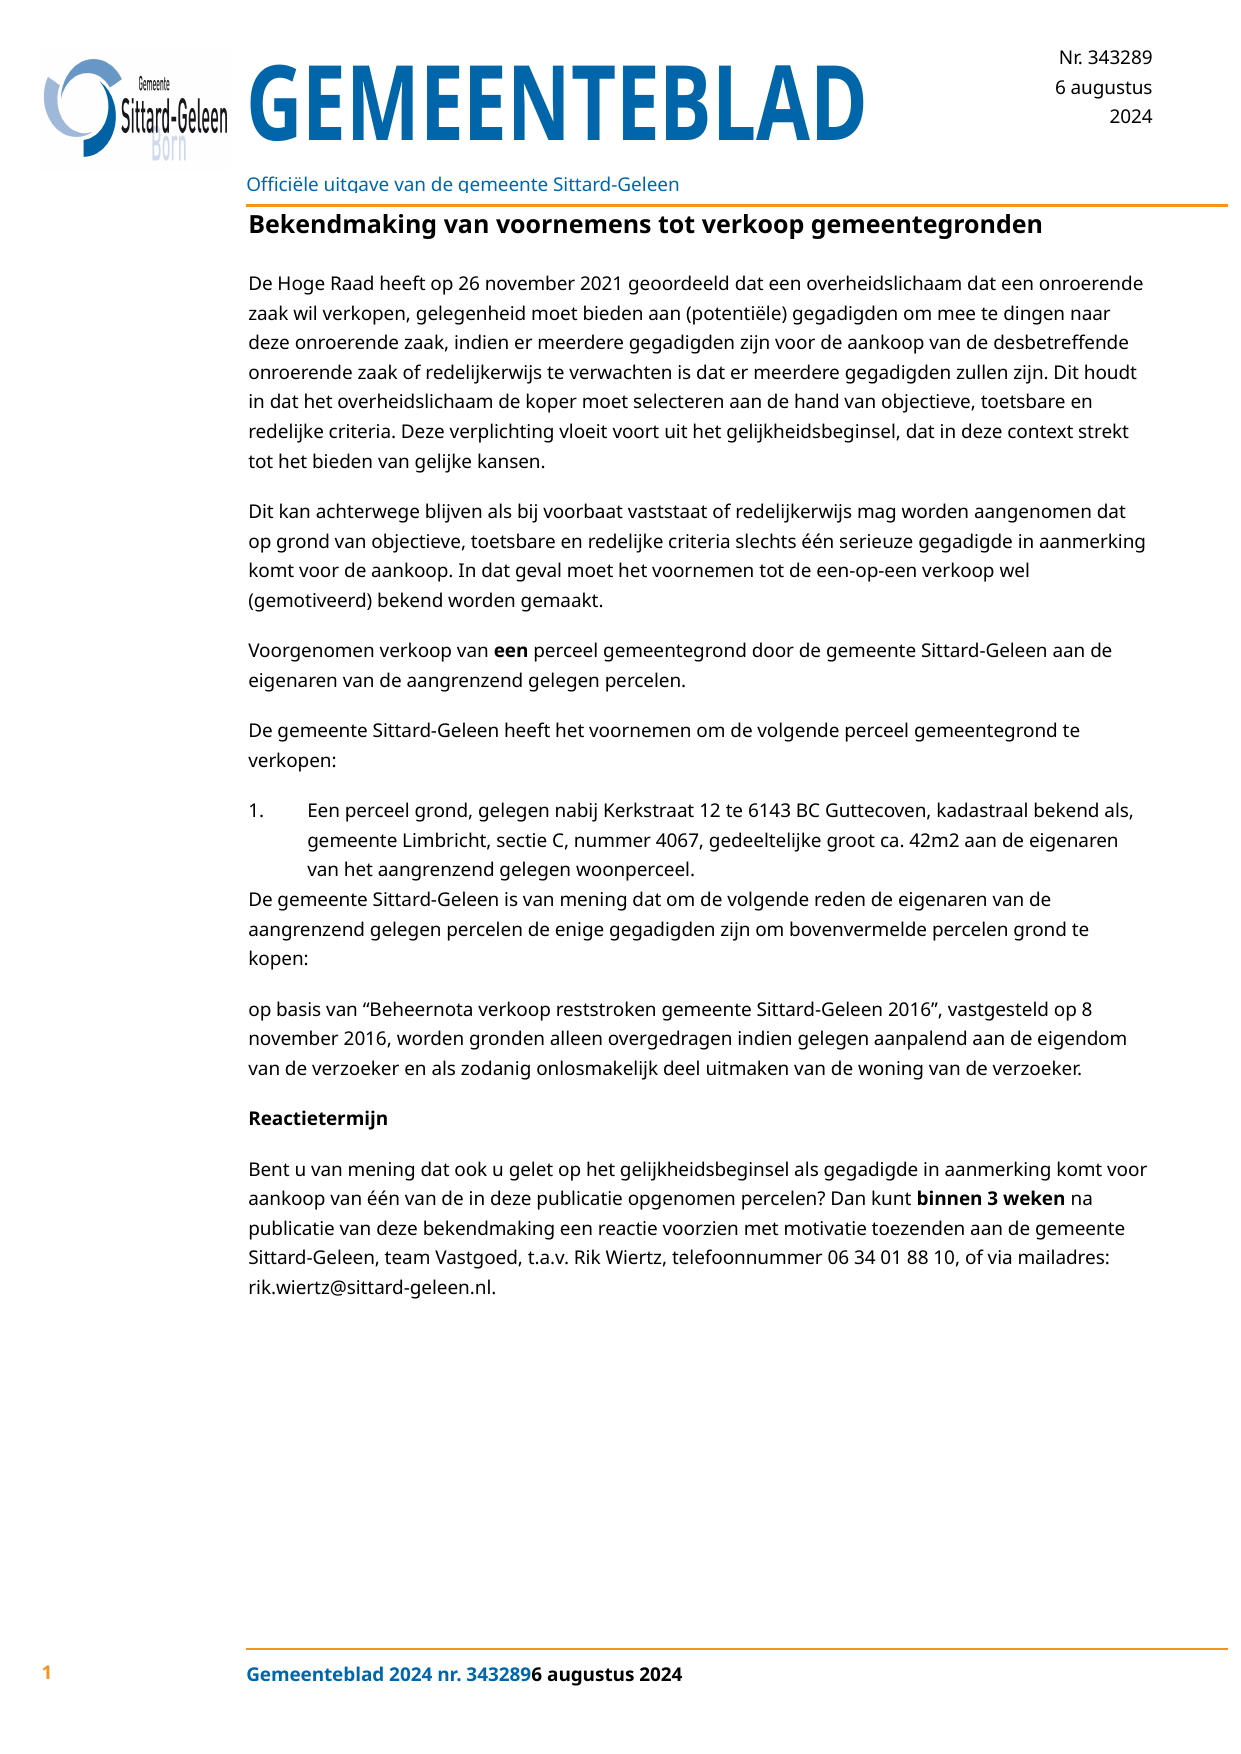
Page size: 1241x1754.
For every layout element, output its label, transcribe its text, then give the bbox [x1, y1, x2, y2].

text Voorgenomen verkoop van een perceel gemeentegrond door de gemeente Sittard-Geleen aan de eigenaren van de aangrenzend gelegen percelen. [248, 637, 1152, 693]
text Bent u van mening dat ook u gelet op het gelijkheidsbeginsel als gegadigde in aanmerking komt voor aankoop van één van de in deze publicatie opgenomen percelen? Dan kunt binnen 3 weken na publicatie van deze bekendmaking een reactie voorzien met motivatie toezenden aan de gemeente Sittard-Geleen, team Vastgoed, t.a.v. Rik Wiertz, telefoonnummer 06 34 01 88 10, of via mailadres: rik.wiertz@sittard-geleen.nl. [248, 1156, 1152, 1300]
text op basis van “Beheernota verkoop reststroken gemeente Sittard-Geleen 2016”, vastgesteld op 8 november 2016, worden gronden alleen overgedragen indien gelegen aanpalend aan de eigendom van de verzoeker en als zodanig onlosmakelijk deel uitmaken van de woning van de verzoeker. [248, 996, 1152, 1081]
text Bekendmaking van voornemens tot verkoop gemeentegronden [248, 207, 1152, 241]
picture [41, 47, 231, 172]
text De gemeente Sittard-Geleen heeft het voornemen om de volgende perceel gemeentegrond te verkopen: [248, 717, 1152, 773]
list Een perceel grond, gelegen nabij Kerkstraat 12 te 6143 BC Guttecoven, kadastraal bekend als, gemeente Limbricht, sectie C, nummer 4067, gedeeltelijke groot ca. 42m2 aan de eigenaren van het aangrenzend gelegen woonperceel. [248, 797, 1152, 882]
text Reactietermijn [248, 1105, 1152, 1131]
text De Hoge Raad heeft op 26 november 2021 geoordeeld dat een overheidslichaam dat een onroerende zaak wil verkopen, gelegenheid moet bieden aan (potentiële) gegadigden om mee te dingen naar deze onroerende zaak, indien er meerdere gegadigden zijn voor de aankoop van de desbetreffende onroerende zaak of redelijkerwijs te verwachten is dat er meerdere gegadigden zullen zijn. Dit houdt in dat het overheidslichaam de koper moet selecteren aan de hand van objectieve, toetsbare en redelijke criteria. Deze verplichting vloeit voort uit het gelijkheidsbeginsel, dat in deze context strekt tot het bieden van gelijke kansen. [248, 270, 1152, 473]
text Dit kan achterwege blijven als bij voorbaat vaststaat of redelijkerwijs mag worden aangenomen dat op grond van objectieve, toetsbare en redelijke criteria slechts één serieuze gegadigde in aanmerking komt voor de aankoop. In dat geval moet het voornemen tot de een-op-een verkoop wel (gemotiveerd) bekend worden gemaakt. [248, 498, 1152, 613]
text De gemeente Sittard-Geleen is van mening dat om de volgende reden de eigenaren van de aangrenzend gelegen percelen de enige gegadigden zijn om bovenvermelde percelen grond te kopen: [248, 886, 1152, 971]
